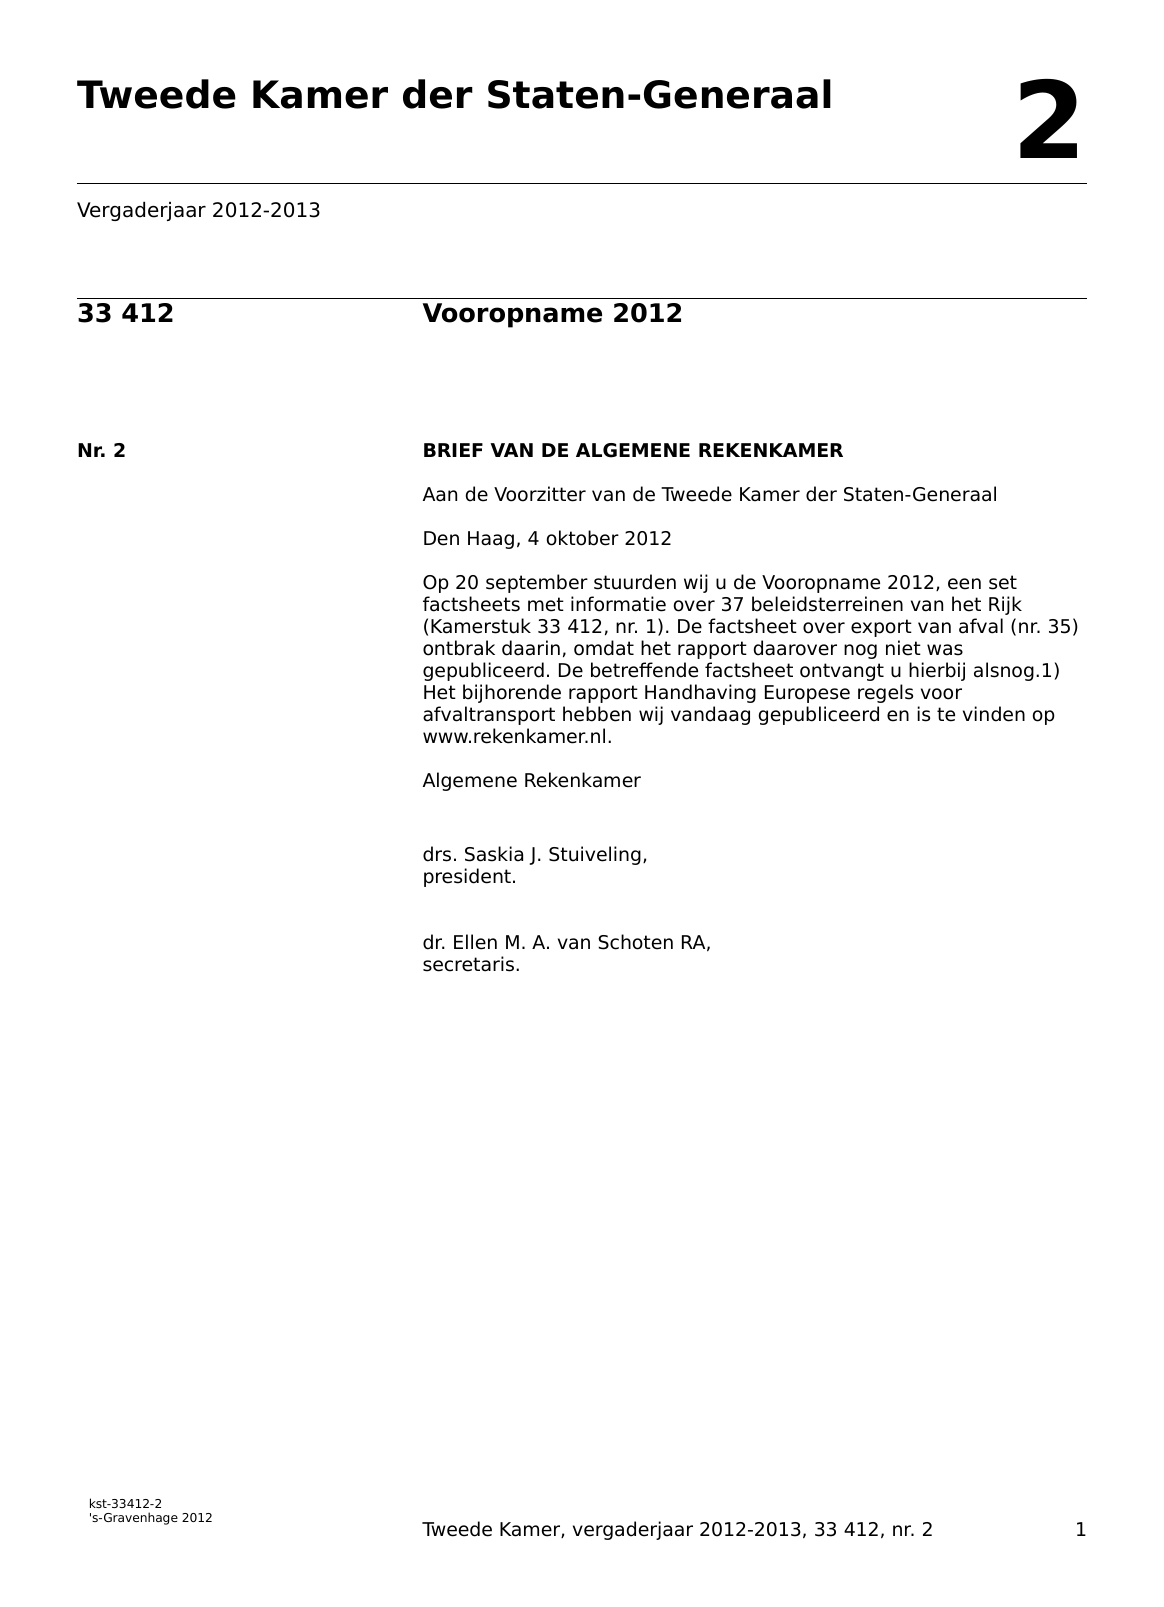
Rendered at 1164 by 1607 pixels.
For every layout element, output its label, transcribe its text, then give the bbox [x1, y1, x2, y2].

text 's-Gravenhage 2012 [88, 1511, 323, 1525]
text Op 20 september stuurden wij u de Vooropname 2012, een set factsheets met informatie over 37 beleidsterreinen van het Rijk (Kamerstuk 33 412, nr. 1). De factsheet over export van afval (nr. 35) ontbrak daarin, omdat het rapport daarover nog niet was gepubliceerd. De betreffende factsheet ontvangt u hierbij alsnog.1) Het bijhorende rapport Handhaving Europese regels voor afvaltransport hebben wij vandaag gepubliceerd en is te vinden op www.rekenkamer.nl. [422, 572, 1087, 748]
text Den Haag, 4 oktober 2012 [422, 528, 1087, 550]
table_cell Vergaderjaar 2012-2013 [77, 184, 1087, 298]
text Aan de Voorzitter van de Tweede Kamer der Staten-Generaal [422, 484, 1087, 506]
text kst-33412-2 [88, 1497, 323, 1511]
text dr. Ellen M. A. van Schoten RA, secretaris. [422, 910, 1087, 976]
subtitle 33 412 Vooropname 2012 [77, 299, 1087, 329]
text Algemene Rekenkamer [422, 770, 1087, 792]
text drs. Saskia J. Stuiveling, president. [422, 822, 1087, 888]
subtitle Nr. 2 BRIEF VAN DE ALGEMENE REKENKAMER [77, 440, 1087, 462]
table_header Tweede Kamer der Staten-Generaal [77, 59, 886, 183]
table_header 2 [886, 59, 1087, 183]
